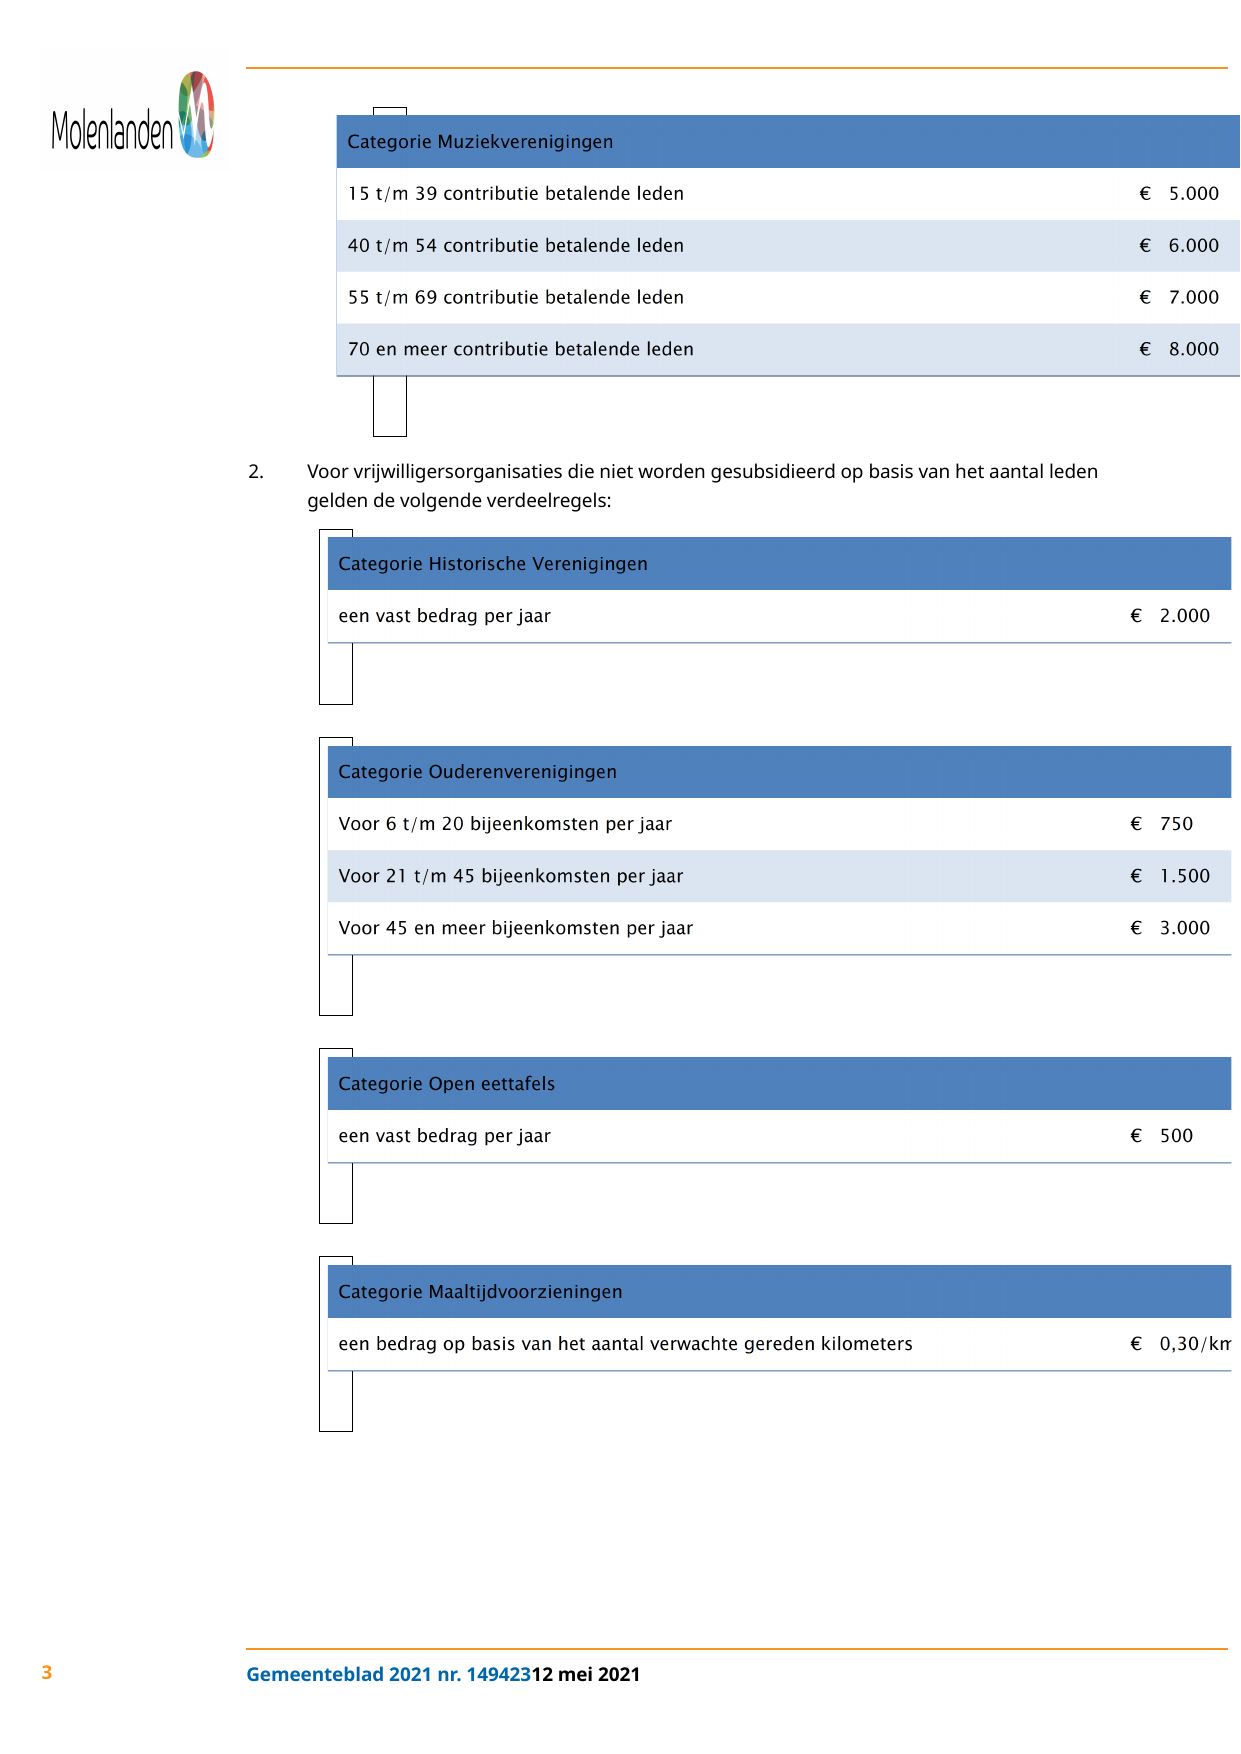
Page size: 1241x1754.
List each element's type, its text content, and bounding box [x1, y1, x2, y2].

list Voor vrijwilligersorganisaties die niet worden gesubsidieerd op basis van het aantal leden gelden de volgende verdeelregels: [248, 458, 1152, 513]
picture [41, 47, 231, 172]
picture [327, 1265, 1232, 1423]
picture [327, 746, 1232, 1007]
picture [336, 115, 1240, 428]
picture [327, 537, 1232, 695]
picture [327, 1057, 1232, 1215]
